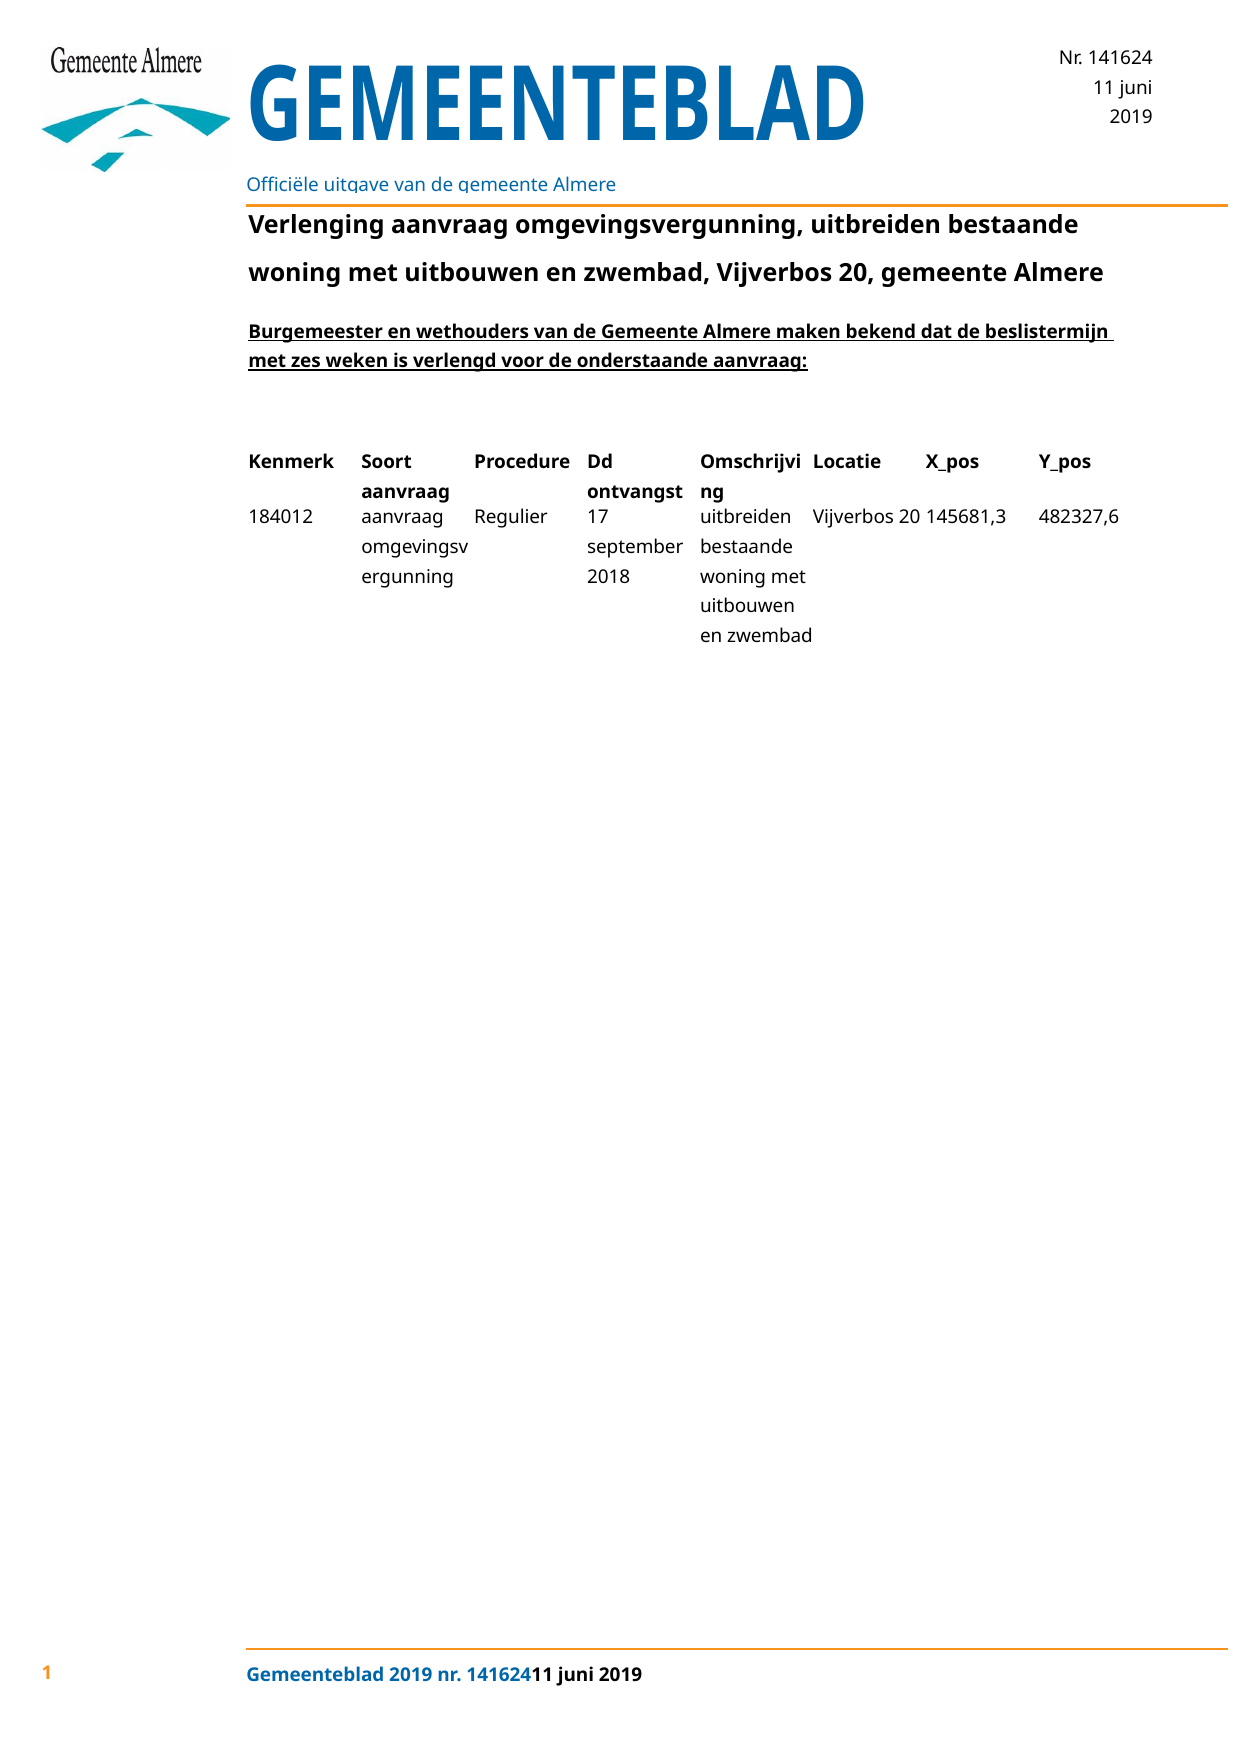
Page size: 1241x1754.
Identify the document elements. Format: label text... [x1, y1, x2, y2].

table_header Soort aanvraag [361, 449, 474, 504]
table_header Y_pos [1039, 449, 1152, 504]
table_cell Regulier [474, 504, 587, 648]
table_header Dd ontvangst [587, 449, 700, 504]
text Verlenging aanvraag omgevingsvergunning, uitbreiden bestaande woning met uitbouwen en zwembad, Vijverbos 20, gemeente Almere [248, 207, 1152, 288]
table_header Procedure [474, 449, 587, 504]
table_cell 184012 [248, 504, 361, 648]
table_header X_pos [926, 449, 1038, 504]
picture [41, 47, 231, 172]
table_cell aanvraag omgevingsvergunning [361, 504, 474, 648]
table_cell Vijverbos 20 [813, 504, 926, 648]
text Burgemeester en wethouders van de Gemeente Almere maken bekend dat de beslistermijn met zes weken is verlengd voor de onderstaande aanvraag: [248, 318, 1152, 373]
table_cell uitbreiden bestaande woning met uitbouwen en zwembad [700, 504, 813, 648]
table_cell 17 september 2018 [587, 504, 700, 648]
table_cell 482327,6 [1039, 504, 1152, 648]
table_cell 145681,3 [926, 504, 1038, 648]
table_header Omschrijving [700, 449, 813, 504]
table_header Kenmerk [248, 449, 361, 504]
table_header Locatie [813, 449, 926, 504]
